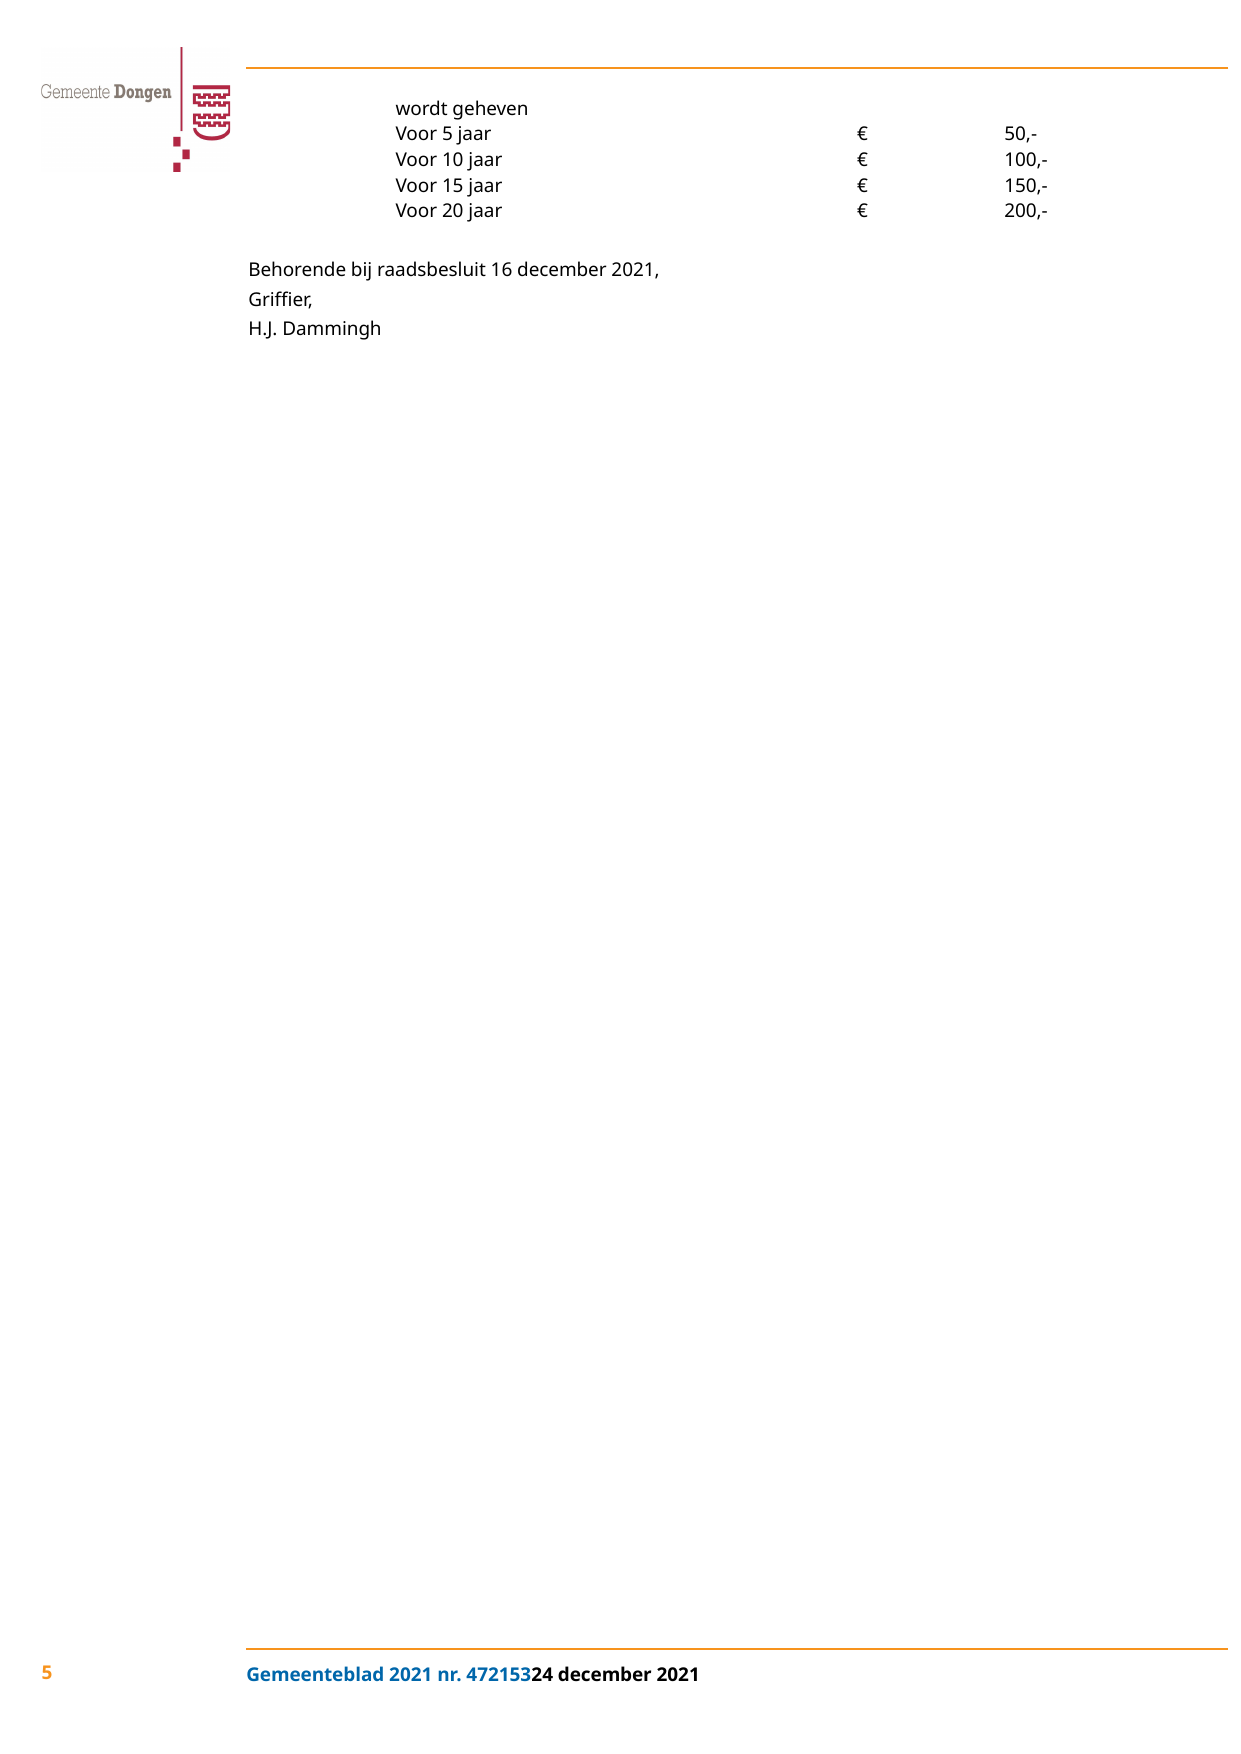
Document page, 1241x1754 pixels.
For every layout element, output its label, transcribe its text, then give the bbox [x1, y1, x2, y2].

table_cell 100,- [1004, 146, 1152, 172]
table_cell [248, 121, 395, 146]
text Behorende bij raadsbesluit 16 december 2021, [248, 256, 1152, 282]
table_cell Voor 20 jaar [395, 198, 857, 223]
table_cell 150,- [1004, 172, 1152, 198]
text Griffier, [248, 286, 1152, 312]
table_cell [1004, 95, 1152, 121]
table_cell € [857, 198, 1004, 223]
table_cell wordt geheven [395, 95, 857, 121]
text H.J. Dammingh [248, 315, 1152, 341]
table_cell € [857, 121, 1004, 146]
table_cell 50,- [1004, 121, 1152, 146]
table_cell [248, 198, 395, 223]
table_cell Voor 5 jaar [395, 121, 857, 146]
table_cell Voor 15 jaar [395, 172, 857, 198]
table_cell 200,- [1004, 198, 1152, 223]
table_cell € [857, 146, 1004, 172]
table_cell [248, 172, 395, 198]
picture [41, 47, 231, 172]
table_cell € [857, 172, 1004, 198]
table_cell Voor 10 jaar [395, 146, 857, 172]
table_cell [857, 95, 1004, 121]
table_cell [248, 146, 395, 172]
table_cell [248, 95, 395, 121]
